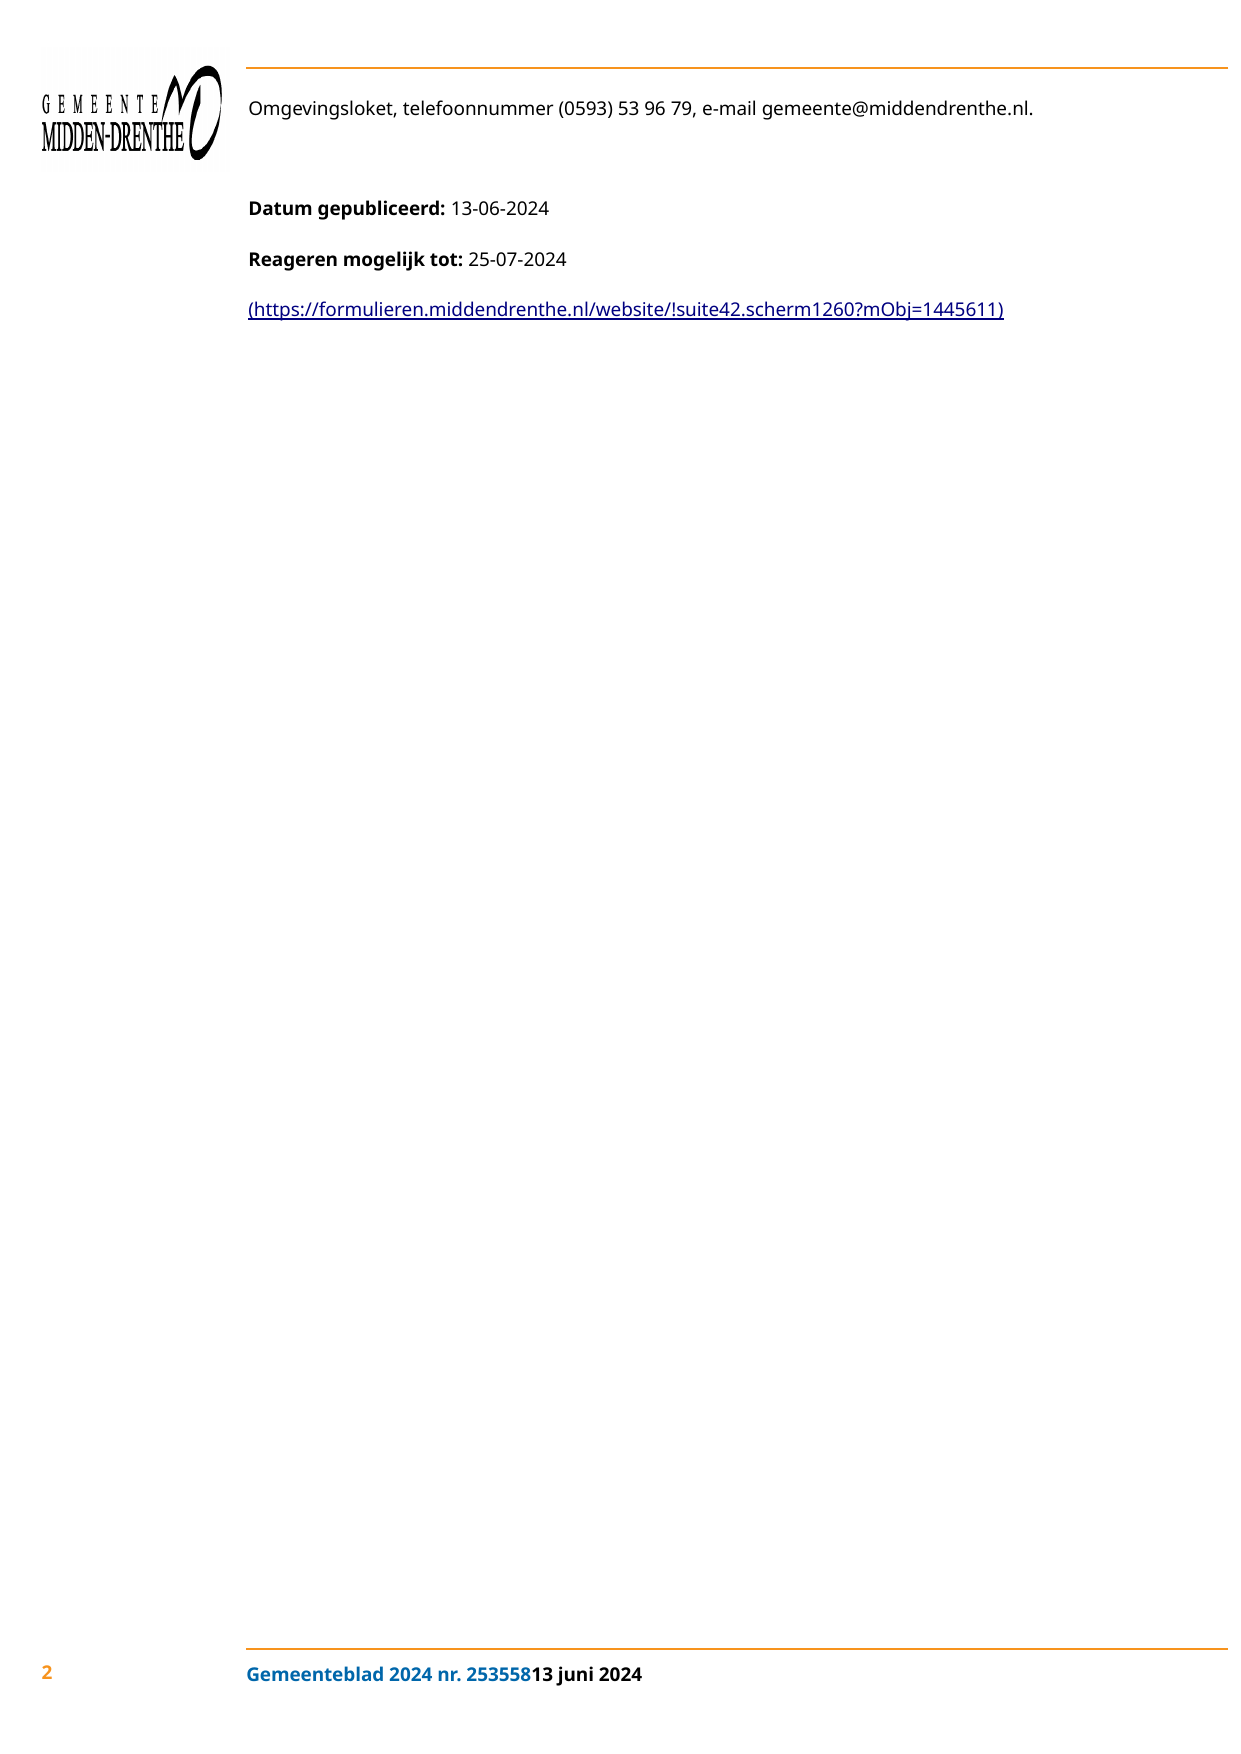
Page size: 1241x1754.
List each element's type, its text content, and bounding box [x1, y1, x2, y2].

text Reageren mogelijk tot: 25-07-2024 [248, 246, 1152, 272]
picture [41, 47, 231, 172]
text Omgevingsloket, telefoonnummer (0593) 53 96 79, e-mail gemeente@middendrenthe.nl. [248, 95, 1152, 121]
text (https://formulieren.middendrenthe.nl/website/!suite42.scherm1260?mObj=1445611) [248, 296, 1152, 322]
text Datum gepubliceerd: 13-06-2024 [248, 196, 1152, 221]
